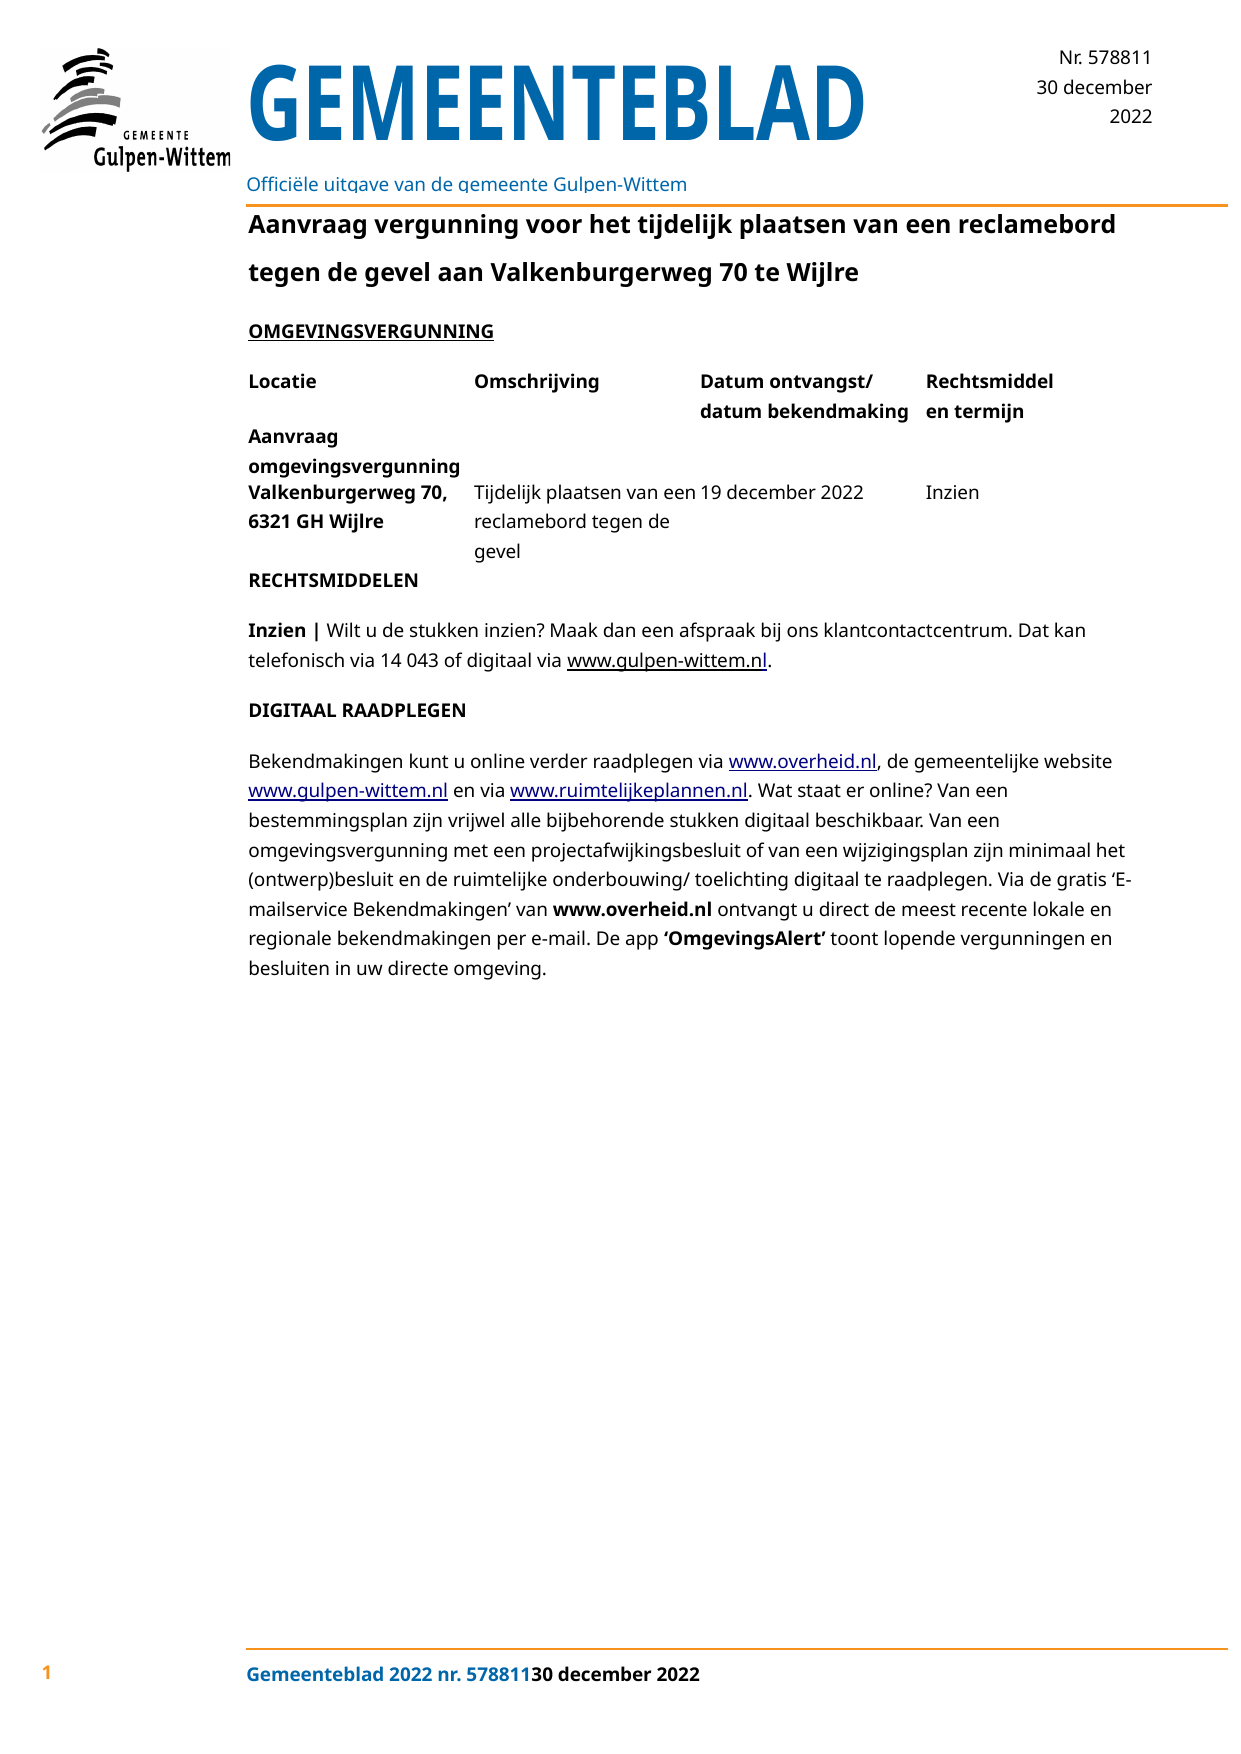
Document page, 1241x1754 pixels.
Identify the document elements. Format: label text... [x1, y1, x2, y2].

text Bekendmakingen kunt u online verder raadplegen via www.overheid.nl, de gemeentelijke website www.gulpen-wittem.nl en via www.ruimtelijkeplannen.nl. Wat staat er online? Van een bestemmingsplan zijn vrijwel alle bijbehorende stukken digitaal beschikbaar. Van een omgevingsvergunning met een projectafwijkingsbesluit of van een wijzigingsplan zijn minimaal het (ontwerp)besluit en de ruimtelijke onderbouwing/ toelichting digitaal te raadplegen. Via de gratis ‘E-mailservice Bekendmakingen’ van www.overheid.nl ontvangt u direct de meest recente lokale en regionale bekendmakingen per e-mail. De app ‘OmgevingsAlert’ toont lopende vergunningen en besluiten in uw directe omgeving. [248, 748, 1152, 981]
table_cell 19 december 2022 [700, 479, 926, 564]
text DIGITAAL RAADPLEGEN [248, 698, 1152, 723]
table_cell Aanvraag omgevingsvergunning [248, 424, 474, 479]
text Aanvraag vergunning voor het tijdelijk plaatsen van een reclamebord tegen de gevel aan Valkenburgerweg 70 te Wijlre [248, 207, 1152, 288]
text Inzien | Wilt u de stukken inzien? Maak dan een afspraak bij ons klantcontactcentrum. Dat kan telefonisch via 14 043 of digitaal via www.gulpen-wittem.nl. [248, 618, 1152, 673]
table_header Omschrijving [474, 369, 700, 424]
text RECHTSMIDDELEN [248, 567, 1152, 593]
table_cell Valkenburgerweg 70, 6321 GH Wijlre [248, 479, 474, 564]
picture [41, 47, 231, 172]
table_header Rechtsmiddel en termijn [926, 369, 1152, 424]
text OMGEVINGSVERGUNNING [248, 318, 1152, 344]
table_cell Inzien [926, 479, 1152, 564]
table_cell [926, 424, 1152, 479]
table_cell [700, 424, 926, 479]
table_header Locatie [248, 369, 474, 424]
table_cell [474, 424, 700, 479]
table_header Datum ontvangst/ datum bekendmaking [700, 369, 926, 424]
table_cell Tijdelijk plaatsen van een reclamebord tegen de gevel [474, 479, 700, 564]
